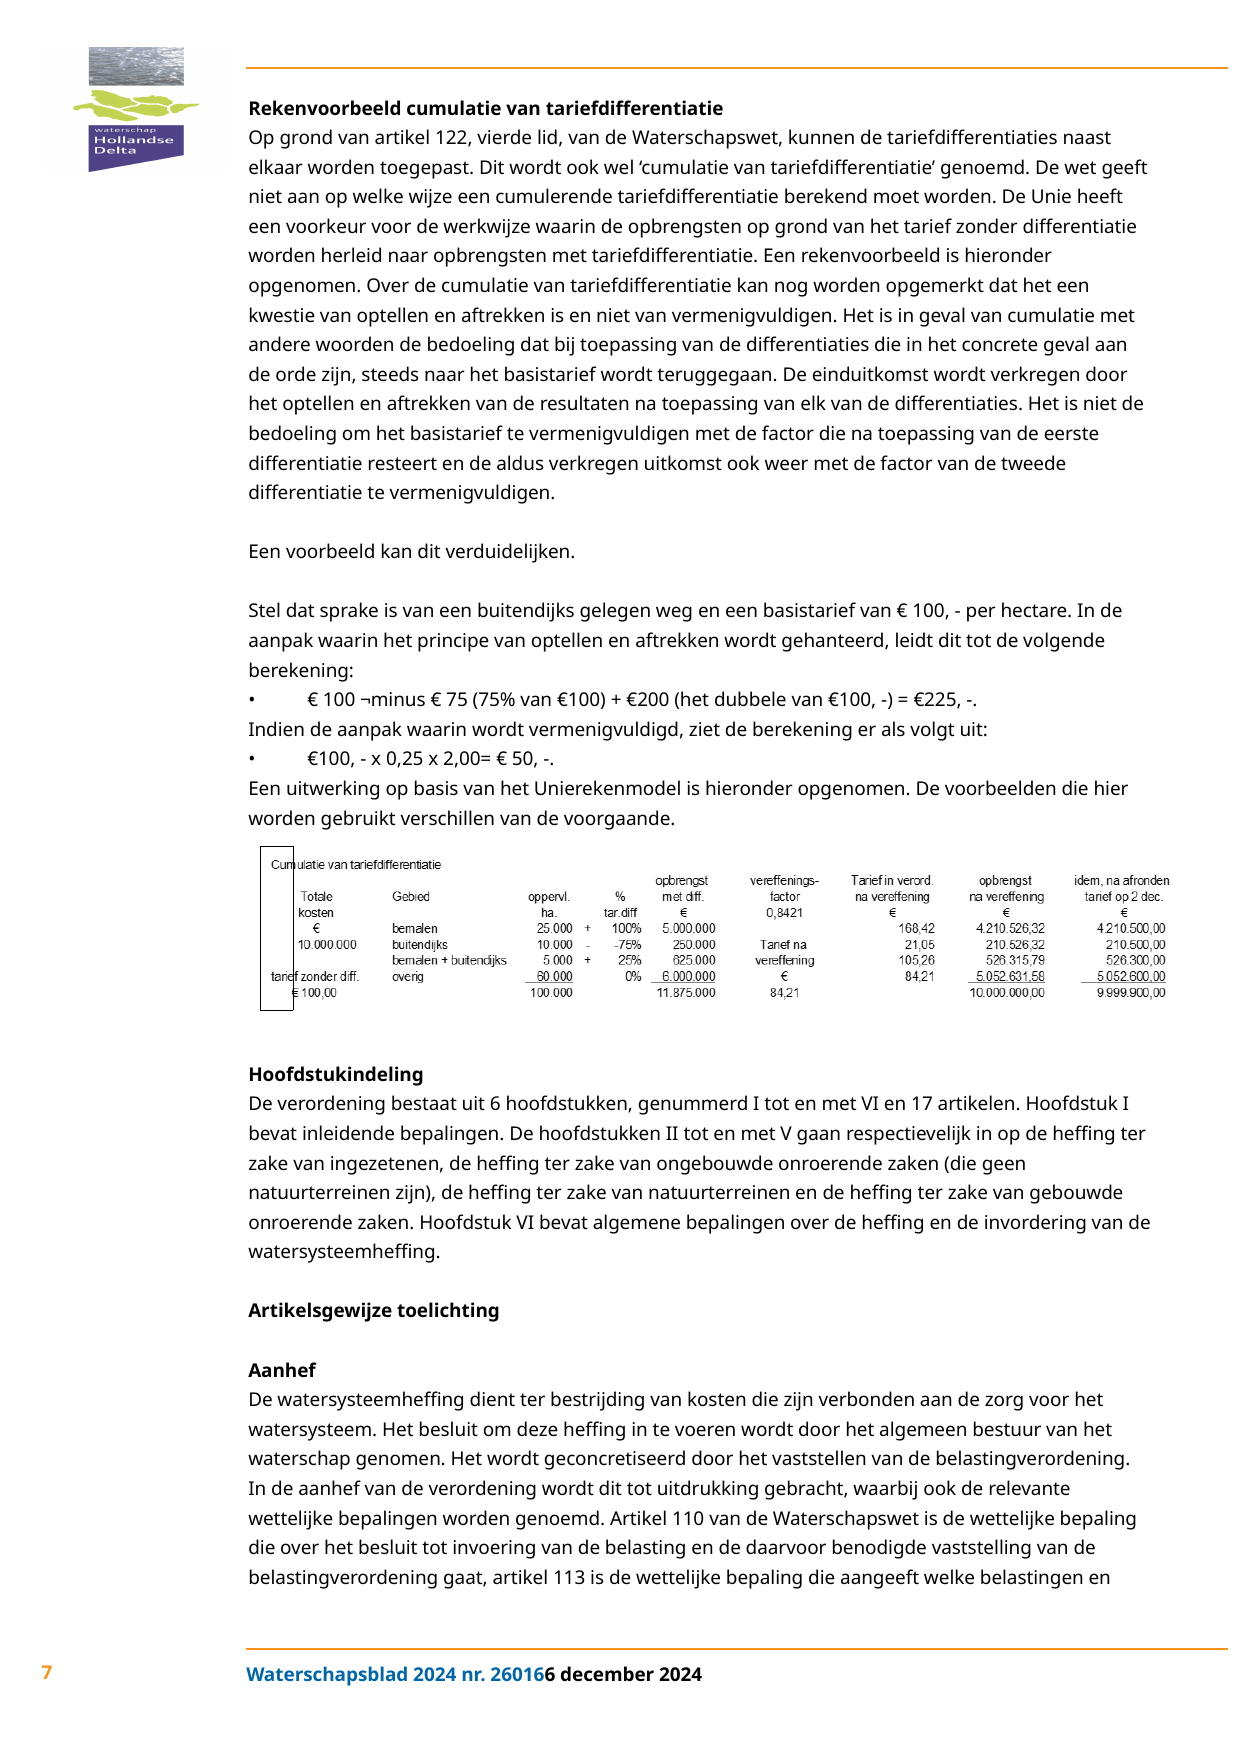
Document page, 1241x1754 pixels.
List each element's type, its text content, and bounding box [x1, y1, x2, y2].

text Stel dat sprake is van een buitendijks gelegen weg en een basistarief van € 100, - per hectare. In de aanpak waarin het principe van optellen en aftrekken wordt gehanteerd, leidt dit tot de volgende berekening: [248, 598, 1152, 683]
text Een voorbeeld kan dit verduidelijken. [248, 538, 1152, 564]
text Een uitwerking op basis van het Unierekenmodel is hieronder opgenomen. De voorbeelden die hier worden gebruikt verschillen van de voorgaande. [248, 775, 1152, 831]
text Artikelsgewijze toelichting [248, 1298, 1152, 1323]
text De watersysteemheffing dient ter bestrijding van kosten die zijn verbonden aan de zorg voor het watersysteem. Het besluit om deze heffing in te voeren wordt door het algemeen bestuur van het waterschap genomen. Het wordt geconcretiseerd door het vaststellen van de belastingverordening. In de aanhef van de verordening wordt dit tot uitdrukking gebracht, waarbij ook de relevante wettelijke bepalingen worden genoemd. Artikel 110 van de Waterschapswet is de wettelijke bepaling die over het besluit tot invoering van de belasting en de daarvoor benodigde vaststelling van de belastingverordening gaat, artikel 113 is de wettelijke bepaling die aangeeft welke belastingen en [248, 1386, 1152, 1589]
text Op grond van artikel 122, vierde lid, van de Waterschapswet, kunnen de tariefdifferentiaties naast elkaar worden toegepast. Dit wordt ook wel ‘cumulatie van tariefdifferentiatie’ genoemd. De wet geeft niet aan op welke wijze een cumulerende tariefdifferentiatie berekend moet worden. De Unie heeft een voorkeur voor de werkwijze waarin de opbrengsten op grond van het tarief zonder differentiatie worden herleid naar opbrengsten met tariefdifferentiatie. Een rekenvoorbeeld is hieronder opgenomen. Over de cumulatie van tariefdifferentiatie kan nog worden opgemerkt dat het een kwestie van optellen en aftrekken is en niet van vermenigvuldigen. Het is in geval van cumulatie met andere woorden de bedoeling dat bij toepassing van de differentiaties die in het concrete geval aan de orde zijn, steeds naar het basistarief wordt teruggegaan. De einduitkomst wordt verkregen door het optellen en aftrekken van de resultaten na toepassing van elk van de differentiaties. Het is niet de bedoeling om het basistarief te vermenigvuldigen met de factor die na toepassing van de eerste differentiatie resteert en de aldus verkregen uitkomst ook weer met de factor van de tweede differentiatie te vermenigvuldigen. [248, 124, 1152, 505]
text Indien de aanpak waarin wordt vermenigvuldigd, ziet de berekening er als volgt uit: [248, 716, 1152, 742]
text Rekenvoorbeeld cumulatie van tariefdifferentiatie [248, 95, 1152, 121]
list €100, - x 0,25 x 2,00= € 50, -. [248, 746, 1152, 771]
picture [41, 47, 231, 172]
text Hoofdstukindeling [248, 1061, 1152, 1087]
text De verordening bestaat uit 6 hoofdstukken, genummerd I tot en met VI en 17 artikelen. Hoofdstuk I bevat inleidende bepalingen. De hoofdstukken II tot en met V gaan respectievelijk in op de heffing ter zake van ingezetenen, de heffing ter zake van ongebouwde onroerende zaken (die geen natuurterreinen zijn), de heffing ter zake van natuurterreinen en de heffing ter zake van gebouwde onroerende zaken. Hoofdstuk VI bevat algemene bepalingen over de heffing en de invordering van de watersysteemheffing. [248, 1091, 1152, 1264]
text Aanhef [248, 1357, 1152, 1382]
picture [268, 855, 1173, 1001]
list € 100 ¬minus € 75 (75% van €100) + €200 (het dubbele van €100, -) = €225, -. [248, 686, 1152, 712]
